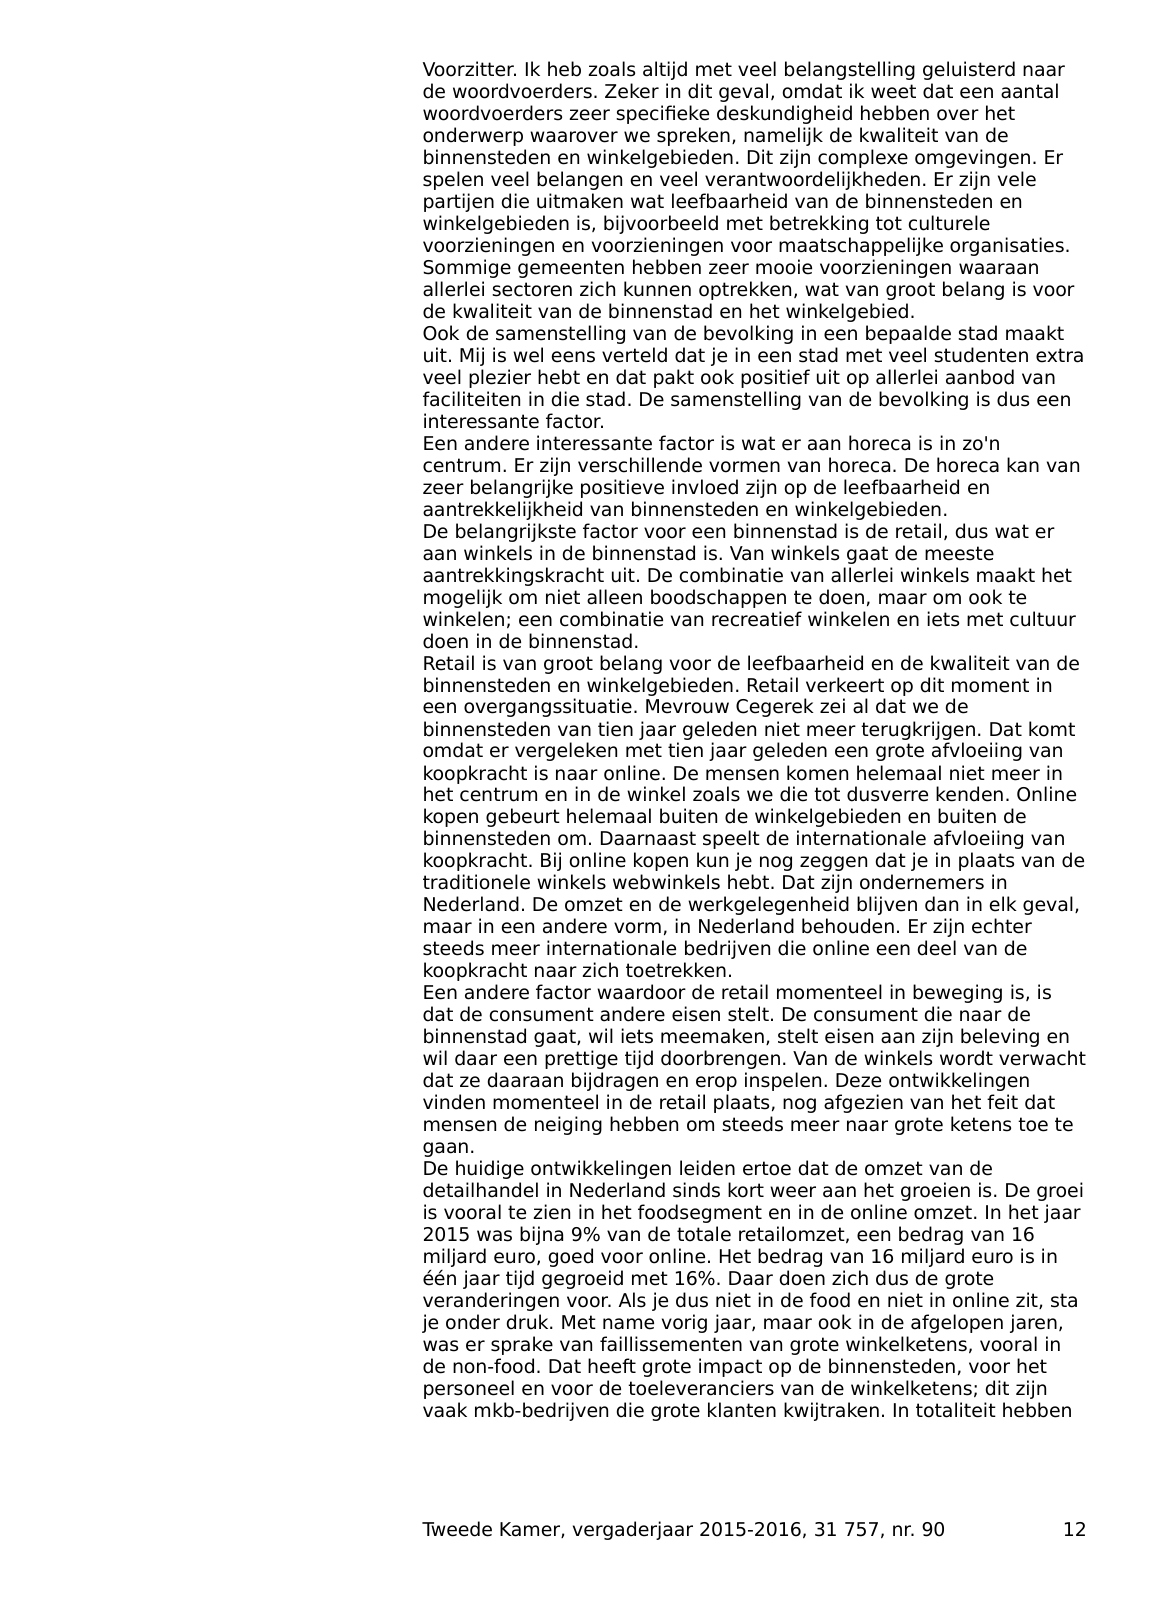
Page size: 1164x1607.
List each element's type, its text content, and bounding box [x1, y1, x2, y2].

text Voorzitter. Ik heb zoals altijd met veel belangstelling geluisterd naar de woordvoerders. Zeker in dit geval, omdat ik weet dat een aantal woordvoerders zeer specifieke deskundigheid hebben over het onderwerp waarover we spreken, namelijk de kwaliteit van de binnensteden en winkelgebieden. Dit zijn complexe omgevingen. Er spelen veel belangen en veel verantwoordelijkheden. Er zijn vele partijen die uitmaken wat leefbaarheid van de binnensteden en winkelgebieden is, bijvoorbeeld met betrekking tot culturele voorzieningen en voorzieningen voor maatschappelijke organisaties. Sommige gemeenten hebben zeer mooie voorzieningen waaraan allerlei sectoren zich kunnen optrekken, wat van groot belang is voor de kwaliteit van de binnenstad en het winkelgebied. [422, 59, 1087, 323]
text Retail is van groot belang voor de leefbaarheid en de kwaliteit van de binnensteden en winkelgebieden. Retail verkeert op dit moment in een overgangssituatie. Mevrouw Cegerek zei al dat we de binnensteden van tien jaar geleden niet meer terugkrijgen. Dat komt omdat er vergeleken met tien jaar geleden een grote afvloeiing van koopkracht is naar online. De mensen komen helemaal niet meer in het centrum en in de winkel zoals we die tot dusverre kenden. Online kopen gebeurt helemaal buiten de winkelgebieden en buiten de binnensteden om. Daarnaast speelt de internationale afvloeiing van koopkracht. Bij online kopen kun je nog zeggen dat je in plaats van de traditionele winkels webwinkels hebt. Dat zijn ondernemers in Nederland. De omzet en de werkgelegenheid blijven dan in elk geval, maar in een andere vorm, in Nederland behouden. Er zijn echter steeds meer internationale bedrijven die online een deel van de koopkracht naar zich toetrekken. [422, 652, 1087, 982]
text Een andere interessante factor is wat er aan horeca is in zo'n centrum. Er zijn verschillende vormen van horeca. De horeca kan van zeer belangrijke positieve invloed zijn op de leefbaarheid en aantrekkelijkheid van binnensteden en winkelgebieden. [422, 433, 1087, 521]
text Een andere factor waardoor de retail momenteel in beweging is, is dat de consument andere eisen stelt. De consument die naar de binnenstad gaat, wil iets meemaken, stelt eisen aan zijn beleving en wil daar een prettige tijd doorbrengen. Van de winkels wordt verwacht dat ze daaraan bijdragen en erop inspelen. Deze ontwikkelingen vinden momenteel in de retail plaats, nog afgezien van het feit dat mensen de neiging hebben om steeds meer naar grote ketens toe te gaan. [422, 982, 1087, 1158]
text Ook de samenstelling van de bevolking in een bepaalde stad maakt uit. Mij is wel eens verteld dat je in een stad met veel studenten extra veel plezier hebt en dat pakt ook positief uit op allerlei aanbod van faciliteiten in die stad. De samenstelling van de bevolking is dus een interessante factor. [422, 323, 1087, 433]
text De huidige ontwikkelingen leiden ertoe dat de omzet van de detailhandel in Nederland sinds kort weer aan het groeien is. De groei is vooral te zien in het foodsegment en in de online omzet. In het jaar 2015 was bijna 9% van de totale retailomzet, een bedrag van 16 miljard euro, goed voor online. Het bedrag van 16 miljard euro is in één jaar tijd gegroeid met 16%. Daar doen zich dus de grote veranderingen voor. Als je dus niet in de food en niet in online zit, sta je onder druk. Met name vorig jaar, maar ook in de afgelopen jaren, was er sprake van faillissementen van grote winkelketens, vooral in de non-food. Dat heeft grote impact op de binnensteden, voor het personeel en voor de toeleveranciers van de winkelketens; dit zijn vaak mkb-bedrijven die grote klanten kwijtraken. In totaliteit hebben [422, 1158, 1087, 1422]
text De belangrijkste factor voor een binnenstad is de retail, dus wat er aan winkels in de binnenstad is. Van winkels gaat de meeste aantrekkingskracht uit. De combinatie van allerlei winkels maakt het mogelijk om niet alleen boodschappen te doen, maar om ook te winkelen; een combinatie van recreatief winkelen en iets met cultuur doen in de binnenstad. [422, 521, 1087, 652]
